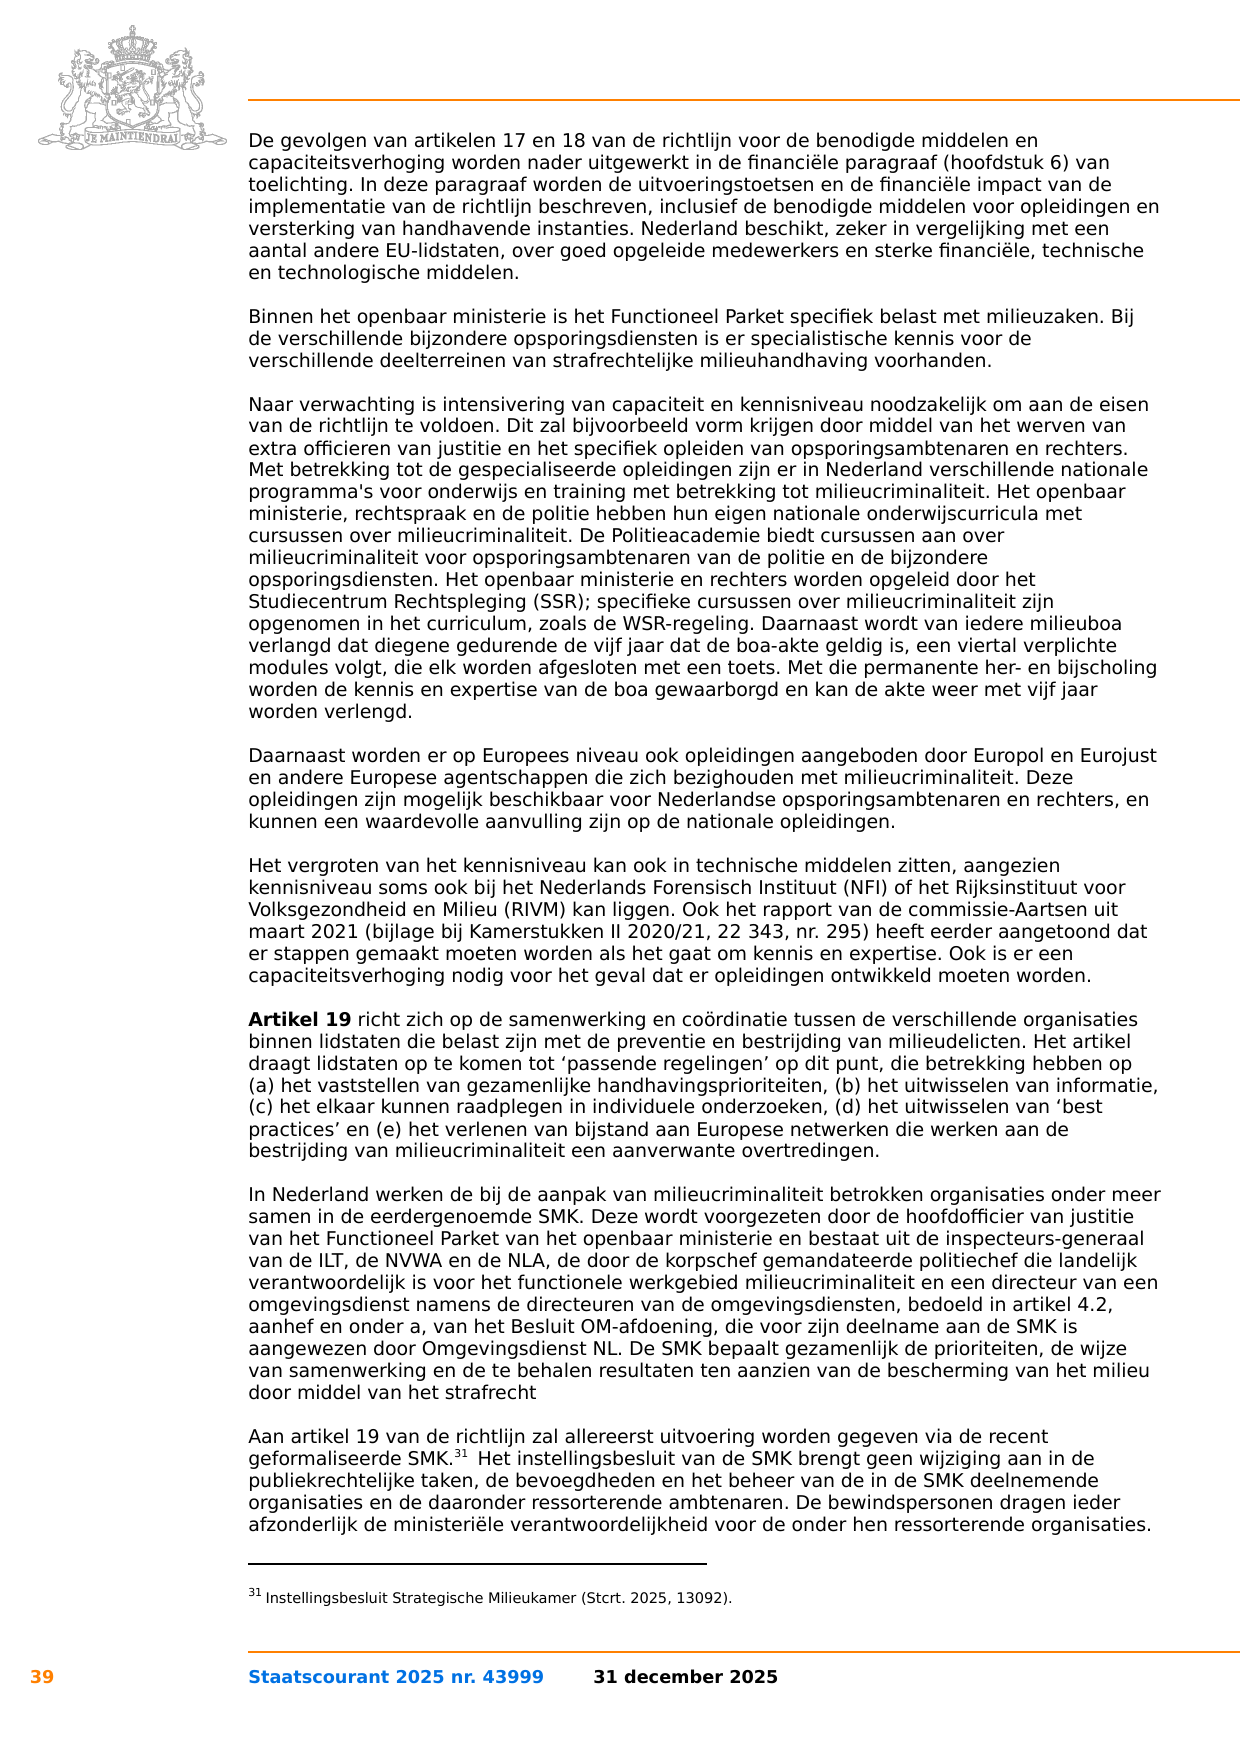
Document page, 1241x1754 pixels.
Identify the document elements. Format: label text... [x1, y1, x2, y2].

text Naar verwachting is intensivering van capaciteit en kennisniveau noodzakelijk om aan de eisen van de richtlijn te voldoen. Dit zal bijvoorbeeld vorm krijgen door middel van het werven van extra officieren van justitie en het specifiek opleiden van opsporingsambtenaren en rechters. [248, 393, 1163, 459]
picture [38, 25, 227, 150]
text De gevolgen van artikelen 17 en 18 van de richtlijn voor de benodigde middelen en capaciteitsverhoging worden nader uitgewerkt in de financiële paragraaf (hoofdstuk 6) van toelichting. In deze paragraaf worden de uitvoeringstoetsen en de financiële impact van de implementatie van de richtlijn beschreven, inclusief de benodigde middelen voor opleidingen en versterking van handhavende instanties. Nederland beschikt, zeker in vergelijking met een aantal andere EU-lidstaten, over goed opgeleide medewerkers en sterke financiële, technische en technologische middelen. [248, 130, 1163, 284]
text Aan artikel 19 van de richtlijn zal allereerst uitvoering worden gegeven via de recent geformaliseerde SMK. Het instellingsbesluit van de SMK brengt geen wijziging aan in de publiekrechtelijke taken, de bevoegdheden en het beheer van de in de SMK deelnemende organisaties en de daaronder ressorterende ambtenaren. De bewindspersonen dragen ieder afzonderlijk de ministeriële verantwoordelijkheid voor de onder hen ressorterende organisaties. [248, 1426, 1163, 1536]
text Het vergroten van het kennisniveau kan ook in technische middelen zitten, aangezien kennisniveau soms ook bij het Nederlands Forensisch Instituut (NFI) of het Rijksinstituut voor Volksgezondheid en Milieu (RIVM) kan liggen. Ook het rapport van de commissie-Aartsen uit maart 2021 (bijlage bij Kamerstukken II 2020/21, 22 343, nr. 295) heeft eerder aangetoond dat er stappen gemaakt moeten worden als het gaat om kennis en expertise. Ook is er een capaciteitsverhoging nodig voor het geval dat er opleidingen ontwikkeld moeten worden. [248, 855, 1163, 987]
text In Nederland werken de bij de aanpak van milieucriminaliteit betrokken organisaties onder meer samen in de eerdergenoemde SMK. Deze wordt voorgezeten door de hoofdofficier van justitie van het Functioneel Parket van het openbaar ministerie en bestaat uit de inspecteurs-generaal van de ILT, de NVWA en de NLA, de door de korpschef gemandateerde politiechef die landelijk verantwoordelijk is voor het functionele werkgebied milieucriminaliteit en een directeur van een omgevingsdienst namens de directeuren van de omgevingsdiensten, bedoeld in artikel 4.2, aanhef en onder a, van het Besluit OM-afdoening, die voor zijn deelname aan de SMK is aangewezen door Omgevingsdienst NL. De SMK bepaalt gezamenlijk de prioriteiten, de wijze van samenwerking en de te behalen resultaten ten aanzien van de bescherming van het milieu door middel van het strafrecht [248, 1184, 1163, 1404]
text Instellingsbesluit Strategische Milieukamer (Stcrt. 2025, 13092). [248, 1586, 1163, 1608]
text Daarnaast worden er op Europees niveau ook opleidingen aangeboden door Europol en Eurojust en andere Europese agentschappen die zich bezighouden met milieucriminaliteit. Deze opleidingen zijn mogelijk beschikbaar voor Nederlandse opsporingsambtenaren en rechters, en kunnen een waardevolle aanvulling zijn op de nationale opleidingen. [248, 745, 1163, 833]
text Met betrekking tot de gespecialiseerde opleidingen zijn er in Nederland verschillende nationale programma's voor onderwijs en training met betrekking tot milieucriminaliteit. Het openbaar ministerie, rechtspraak en de politie hebben hun eigen nationale onderwijscurricula met cursussen over milieucriminaliteit. De Politieacademie biedt cursussen aan over milieucriminaliteit voor opsporingsambtenaren van de politie en de bijzondere opsporingsdiensten. Het openbaar ministerie en rechters worden opgeleid door het Studiecentrum Rechtspleging (SSR); specifieke cursussen over milieucriminaliteit zijn opgenomen in het curriculum, zoals de WSR-regeling. Daarnaast wordt van iedere milieuboa verlangd dat diegene gedurende de vijf jaar dat de boa-akte geldig is, een viertal verplichte modules volgt, die elk worden afgesloten met een toets. Met die permanente her- en bijscholing worden de kennis en expertise van de boa gewaarborgd en kan de akte weer met vijf jaar worden verlengd. [248, 459, 1163, 723]
text Artikel 19 richt zich op de samenwerking en coördinatie tussen de verschillende organisaties binnen lidstaten die belast zijn met de preventie en bestrijding van milieudelicten. Het artikel draagt lidstaten op te komen tot ‘passende regelingen’ op dit punt, die betrekking hebben op (a) het vaststellen van gezamenlijke handhavingsprioriteiten, (b) het uitwisselen van informatie, (c) het elkaar kunnen raadplegen in individuele onderzoeken, (d) het uitwisselen van ‘best practices’ en (e) het verlenen van bijstand aan Europese netwerken die werken aan de bestrijding van milieucriminaliteit een aanverwante overtredingen. [248, 1008, 1163, 1162]
text Binnen het openbaar ministerie is het Functioneel Parket specifiek belast met milieuzaken. Bij de verschillende bijzondere opsporingsdiensten is er specialistische kennis voor de verschillende deelterreinen van strafrechtelijke milieuhandhaving voorhanden. [248, 306, 1163, 372]
